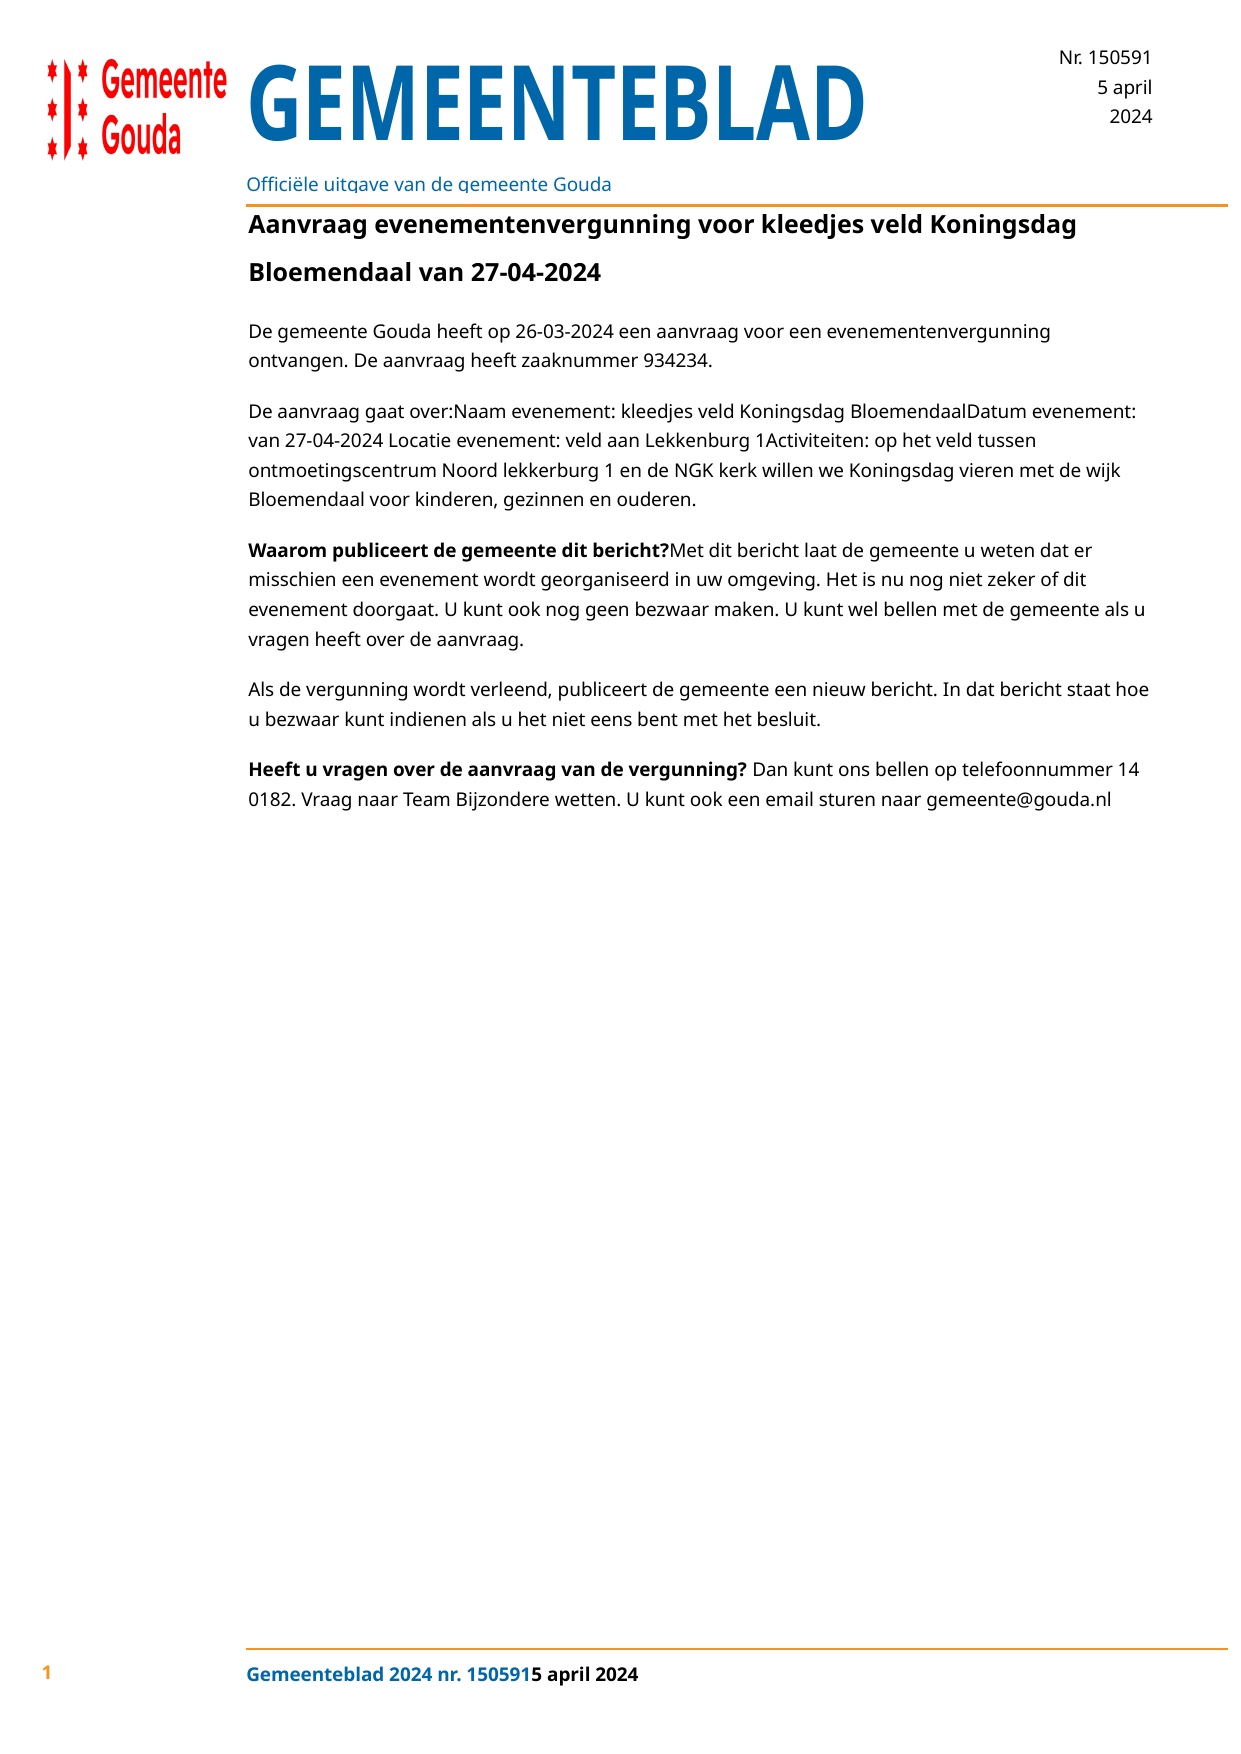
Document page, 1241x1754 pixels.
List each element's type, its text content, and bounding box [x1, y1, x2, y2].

text De gemeente Gouda heeft op 26-03-2024 een aanvraag voor een evenementenvergunning ontvangen. De aanvraag heeft zaaknummer 934234. [248, 318, 1152, 373]
text Heeft u vragen over de aanvraag van de vergunning? Dan kunt ons bellen op telefoonnummer 14 0182. Vraag naar Team Bijzondere wetten. U kunt ook een email sturen naar gemeente@gouda.nl [248, 756, 1152, 812]
text Als de vergunning wordt verleend, publiceert de gemeente een nieuw bericht. In dat bericht staat hoe u bezwaar kunt indienen als u het niet eens bent met het besluit. [248, 676, 1152, 732]
picture [41, 47, 231, 172]
text Waarom publiceert de gemeente dit bericht?Met dit bericht laat de gemeente u weten dat er misschien een evenement wordt georganiseerd in uw omgeving. Het is nu nog niet zeker of dit evenement doorgaat. U kunt ook nog geen bezwaar maken. U kunt wel bellen met de gemeente als u vragen heeft over de aanvraag. [248, 537, 1152, 652]
text Aanvraag evenementenvergunning voor kleedjes veld Koningsdag Bloemendaal van 27-04-2024 [248, 207, 1152, 288]
text De aanvraag gaat over:Naam evenement: kleedjes veld Koningsdag BloemendaalDatum evenement: van 27-04-2024 Locatie evenement: veld aan Lekkenburg 1Activiteiten: op het veld tussen ontmoetingscentrum Noord lekkerburg 1 en de NGK kerk willen we Koningsdag vieren met de wijk Bloemendaal voor kinderen, gezinnen en ouderen. [248, 398, 1152, 512]
